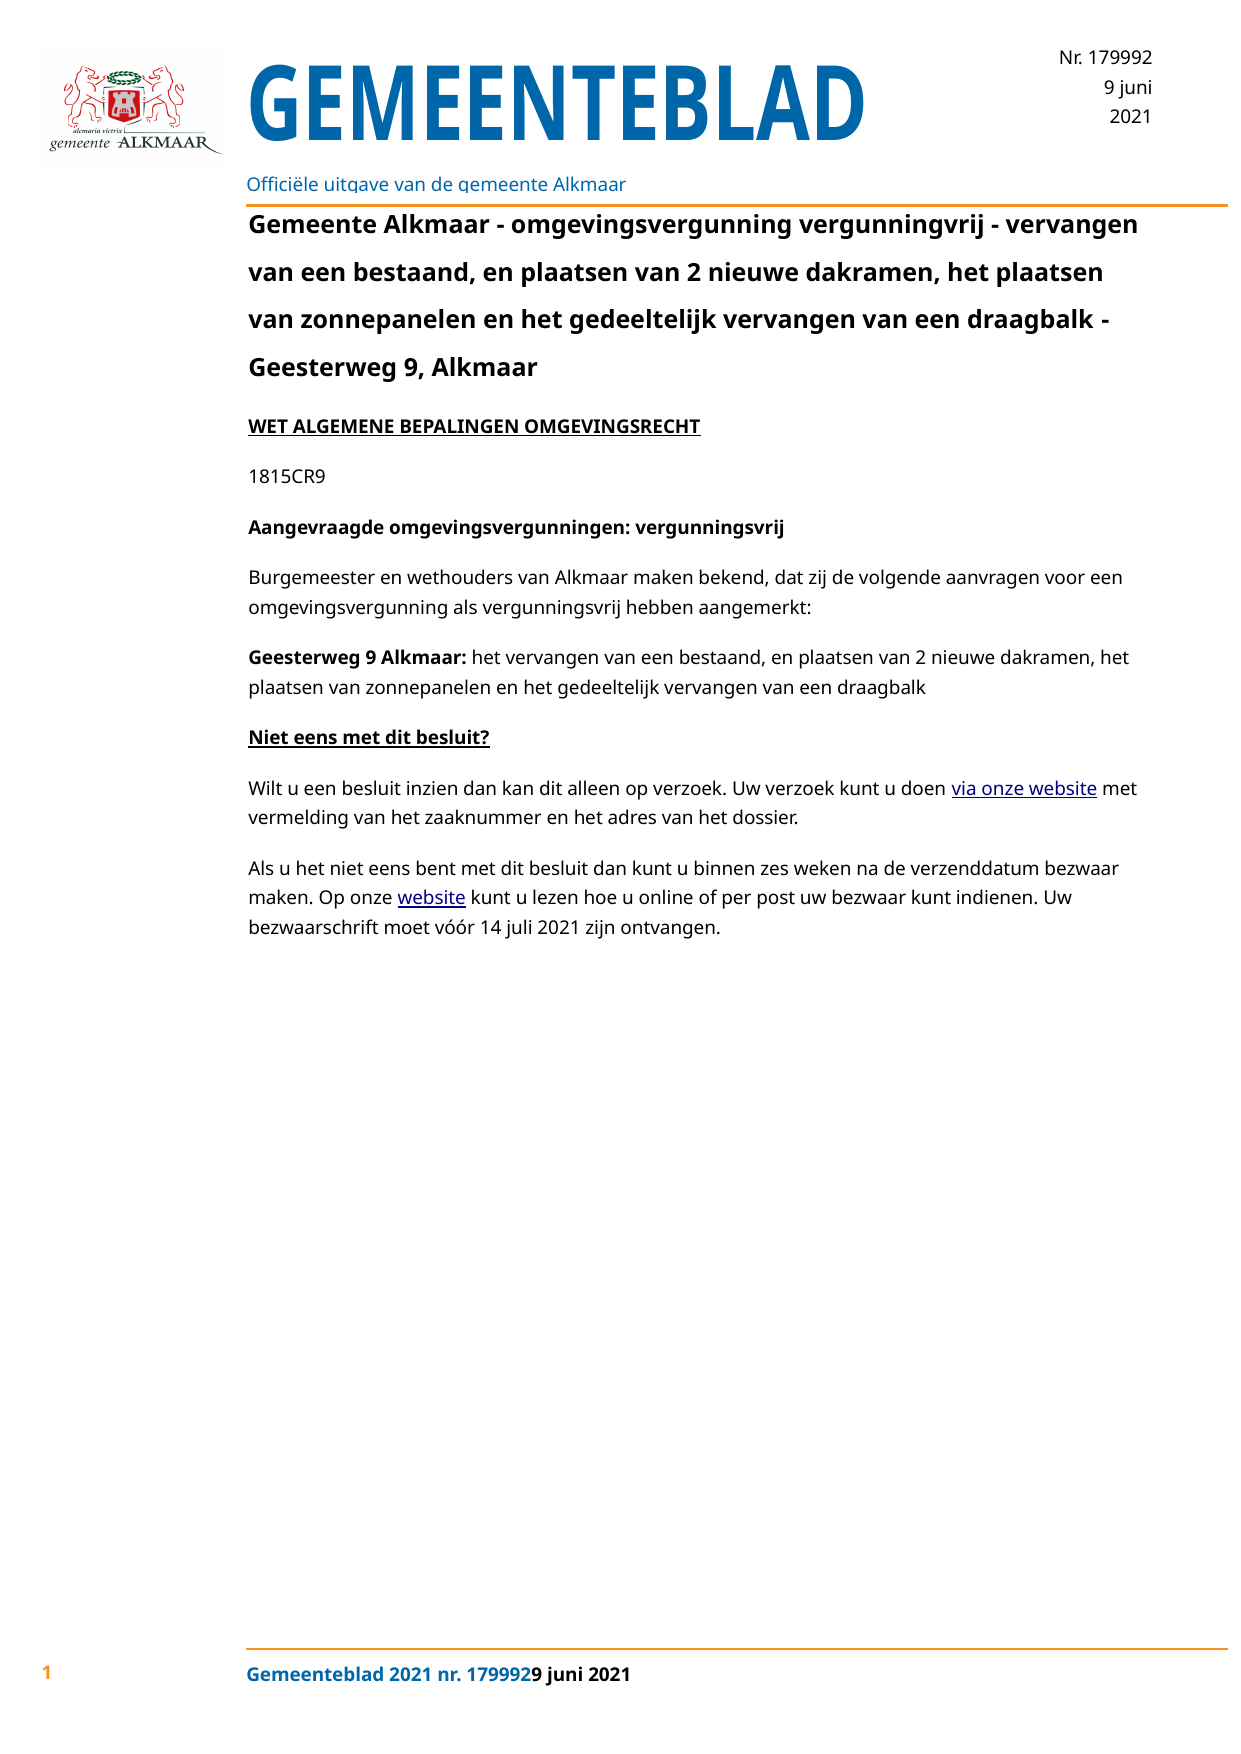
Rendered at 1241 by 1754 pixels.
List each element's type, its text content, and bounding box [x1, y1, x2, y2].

text Als u het niet eens bent met dit besluit dan kunt u binnen zes weken na de verzenddatum bezwaar maken. Op onze website kunt u lezen hoe u online of per post uw bezwaar kunt indienen. Uw bezwaarschrift moet vóór 14 juli 2021 zijn ontvangen. [248, 855, 1152, 940]
text Geesterweg 9 Alkmaar: het vervangen van een bestaand, en plaatsen van 2 nieuwe dakramen, het plaatsen van zonnepanelen en het gedeeltelijk vervangen van een draagbalk [248, 644, 1152, 700]
text Aangevraagde omgevingsvergunningen: vergunningsvrij [248, 514, 1152, 540]
text 1815CR9 [248, 463, 1152, 489]
text Niet eens met dit besluit? [248, 724, 1152, 750]
text Burgemeester en wethouders van Alkmaar maken bekend, dat zij de volgende aanvragen voor een omgevingsvergunning als vergunningsvrij hebben aangemerkt: [248, 564, 1152, 620]
text Wilt u een besluit inzien dan kan dit alleen op verzoek. Uw verzoek kunt u doen via onze website met vermelding van het zaaknummer en het adres van het dossier. [248, 775, 1152, 830]
text WET ALGEMENE BEPALINGEN OMGEVINGSRECHT [248, 413, 1152, 439]
picture [41, 47, 231, 172]
text Gemeente Alkmaar - omgevingsvergunning vergunningvrij - vervangen van een bestaand, en plaatsen van 2 nieuwe dakramen, het plaatsen van zonnepanelen en het gedeeltelijk vervangen van een draagbalk - Geesterweg 9, Alkmaar [248, 207, 1152, 384]
